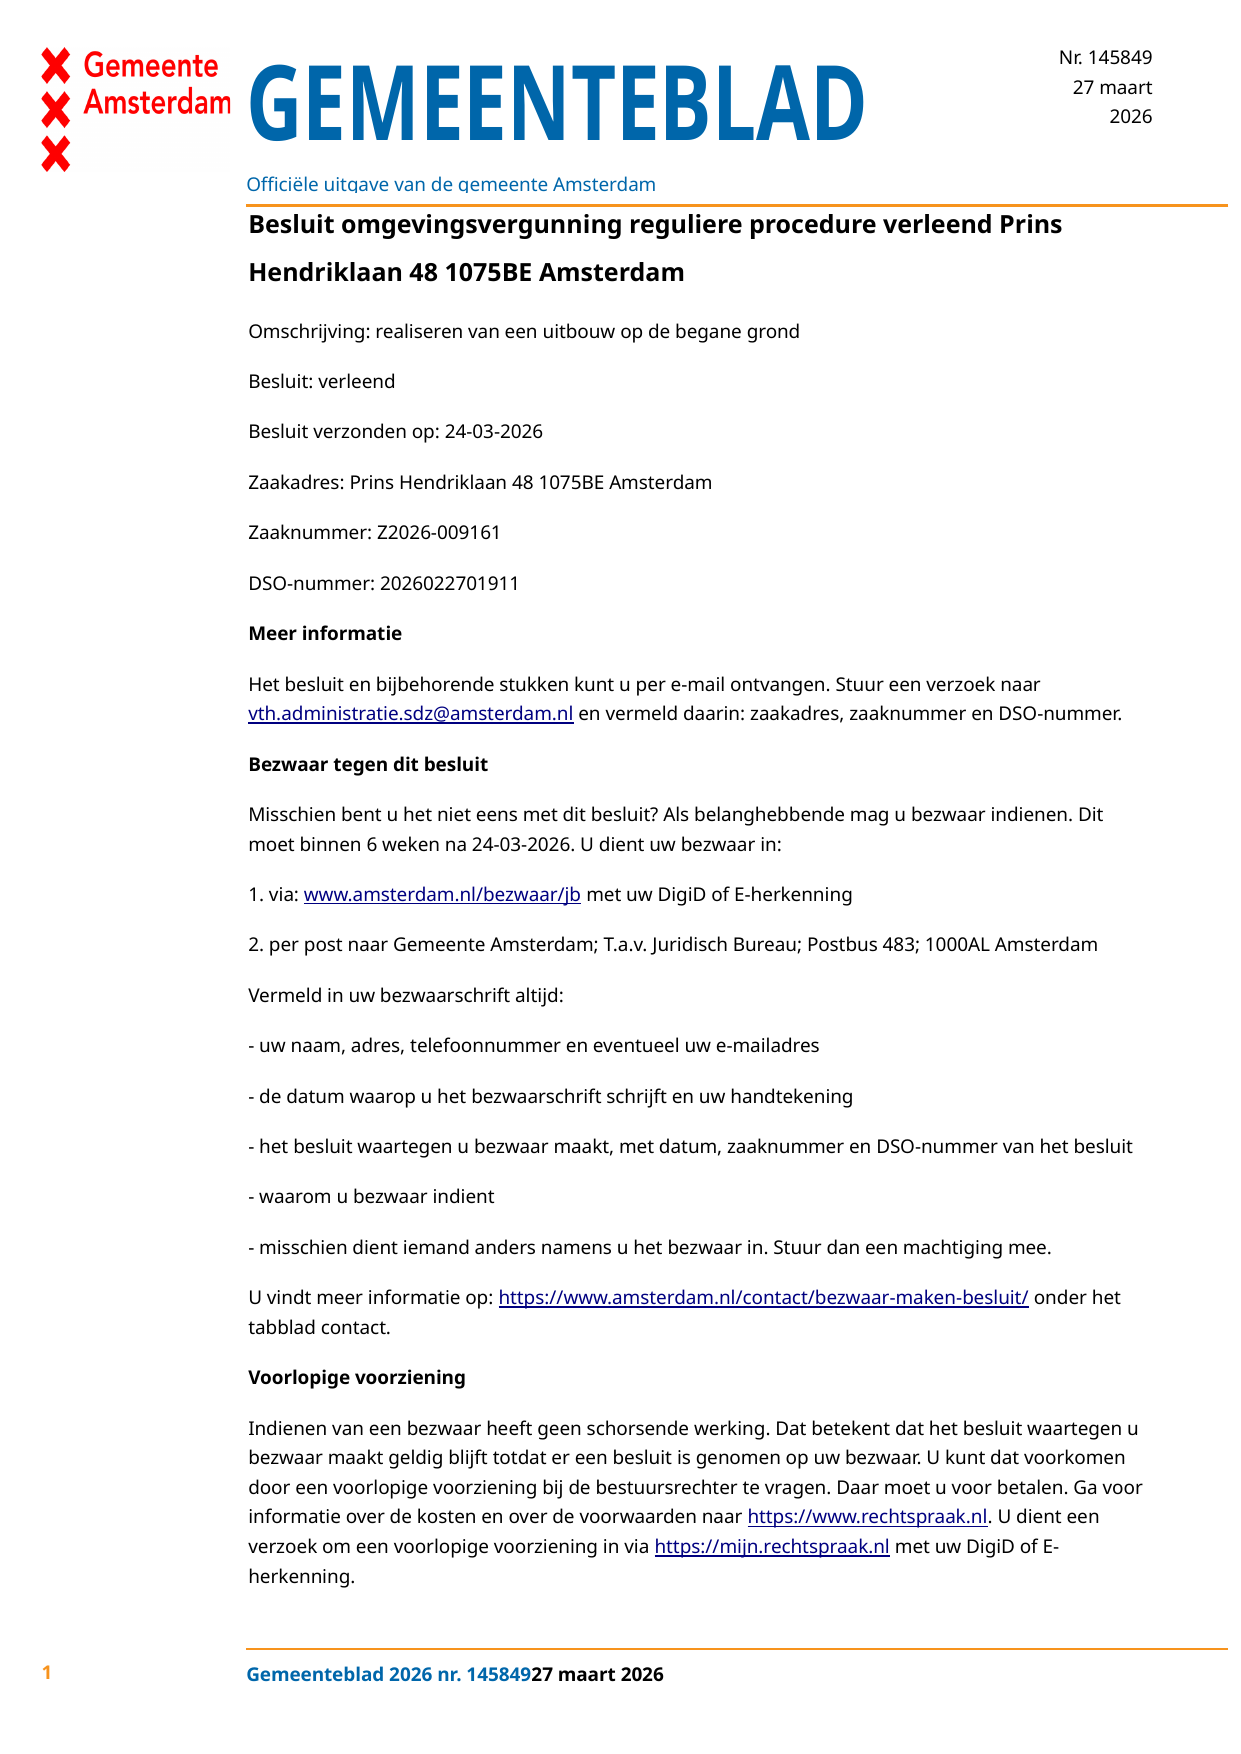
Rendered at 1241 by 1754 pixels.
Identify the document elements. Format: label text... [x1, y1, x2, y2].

text - misschien dient iemand anders namens u het bezwaar in. Stuur dan een machtiging mee. [248, 1234, 1152, 1260]
text Voorlopige voorziening [248, 1364, 1152, 1390]
text Meer informatie [248, 620, 1152, 646]
text Omschrijving: realiseren van een uitbouw op de begane grond [248, 318, 1152, 344]
text Misschien bent u het niet eens met dit besluit? Als belanghebbende mag u bezwaar indienen. Dit moet binnen 6 weken na 24-03-2026. U dient uw bezwaar in: [248, 801, 1152, 857]
text DSO-nummer: 2026022701911 [248, 570, 1152, 596]
text U vindt meer informatie op: https://www.amsterdam.nl/contact/bezwaar-maken-besluit/ onder het tabblad contact. [248, 1284, 1152, 1340]
text Het besluit en bijbehorende stukken kunt u per e-mail ontvangen. Stuur een verzoek naar vth.administratie.sdz@amsterdam.nl en vermeld daarin: zaakadres, zaaknummer en DSO-nummer. [248, 671, 1152, 726]
text 1. via: www.amsterdam.nl/bezwaar/jb met uw DigiD of E-herkenning [248, 881, 1152, 907]
text Besluit: verleend [248, 368, 1152, 394]
text - de datum waarop u het bezwaarschrift schrijft en uw handtekening [248, 1083, 1152, 1109]
text - het besluit waartegen u bezwaar maakt, met datum, zaaknummer en DSO-nummer van het besluit [248, 1133, 1152, 1159]
text - uw naam, adres, telefoonnummer en eventueel uw e-mailadres [248, 1032, 1152, 1058]
text Besluit omgevingsvergunning reguliere procedure verleend Prins Hendriklaan 48 1075BE Amsterdam [248, 207, 1152, 288]
text Vermeld in uw bezwaarschrift altijd: [248, 982, 1152, 1008]
text Bezwaar tegen dit besluit [248, 751, 1152, 777]
text 2. per post naar Gemeente Amsterdam; T.a.v. Juridisch Bureau; Postbus 483; 1000AL Amsterdam [248, 932, 1152, 957]
text - waarom u bezwaar indient [248, 1184, 1152, 1209]
text Zaaknummer: Z2026-009161 [248, 519, 1152, 545]
picture [41, 47, 231, 172]
text Zaakadres: Prins Hendriklaan 48 1075BE Amsterdam [248, 469, 1152, 495]
text Indienen van een bezwaar heeft geen schorsende werking. Dat betekent dat het besluit waartegen u bezwaar maakt geldig blijft totdat er een besluit is genomen op uw bezwaar. U kunt dat voorkomen door een voorlopige voorziening bij de bestuursrechter te vragen. Daar moet u voor betalen. Ga voor informatie over de kosten en over de voorwaarden naar https://www.rechtspraak.nl. U dient een verzoek om een voorlopige voorziening in via https://mijn.rechtspraak.nl met uw DigiD of E-herkenning. [248, 1415, 1152, 1589]
text Besluit verzonden op: 24-03-2026 [248, 419, 1152, 444]
